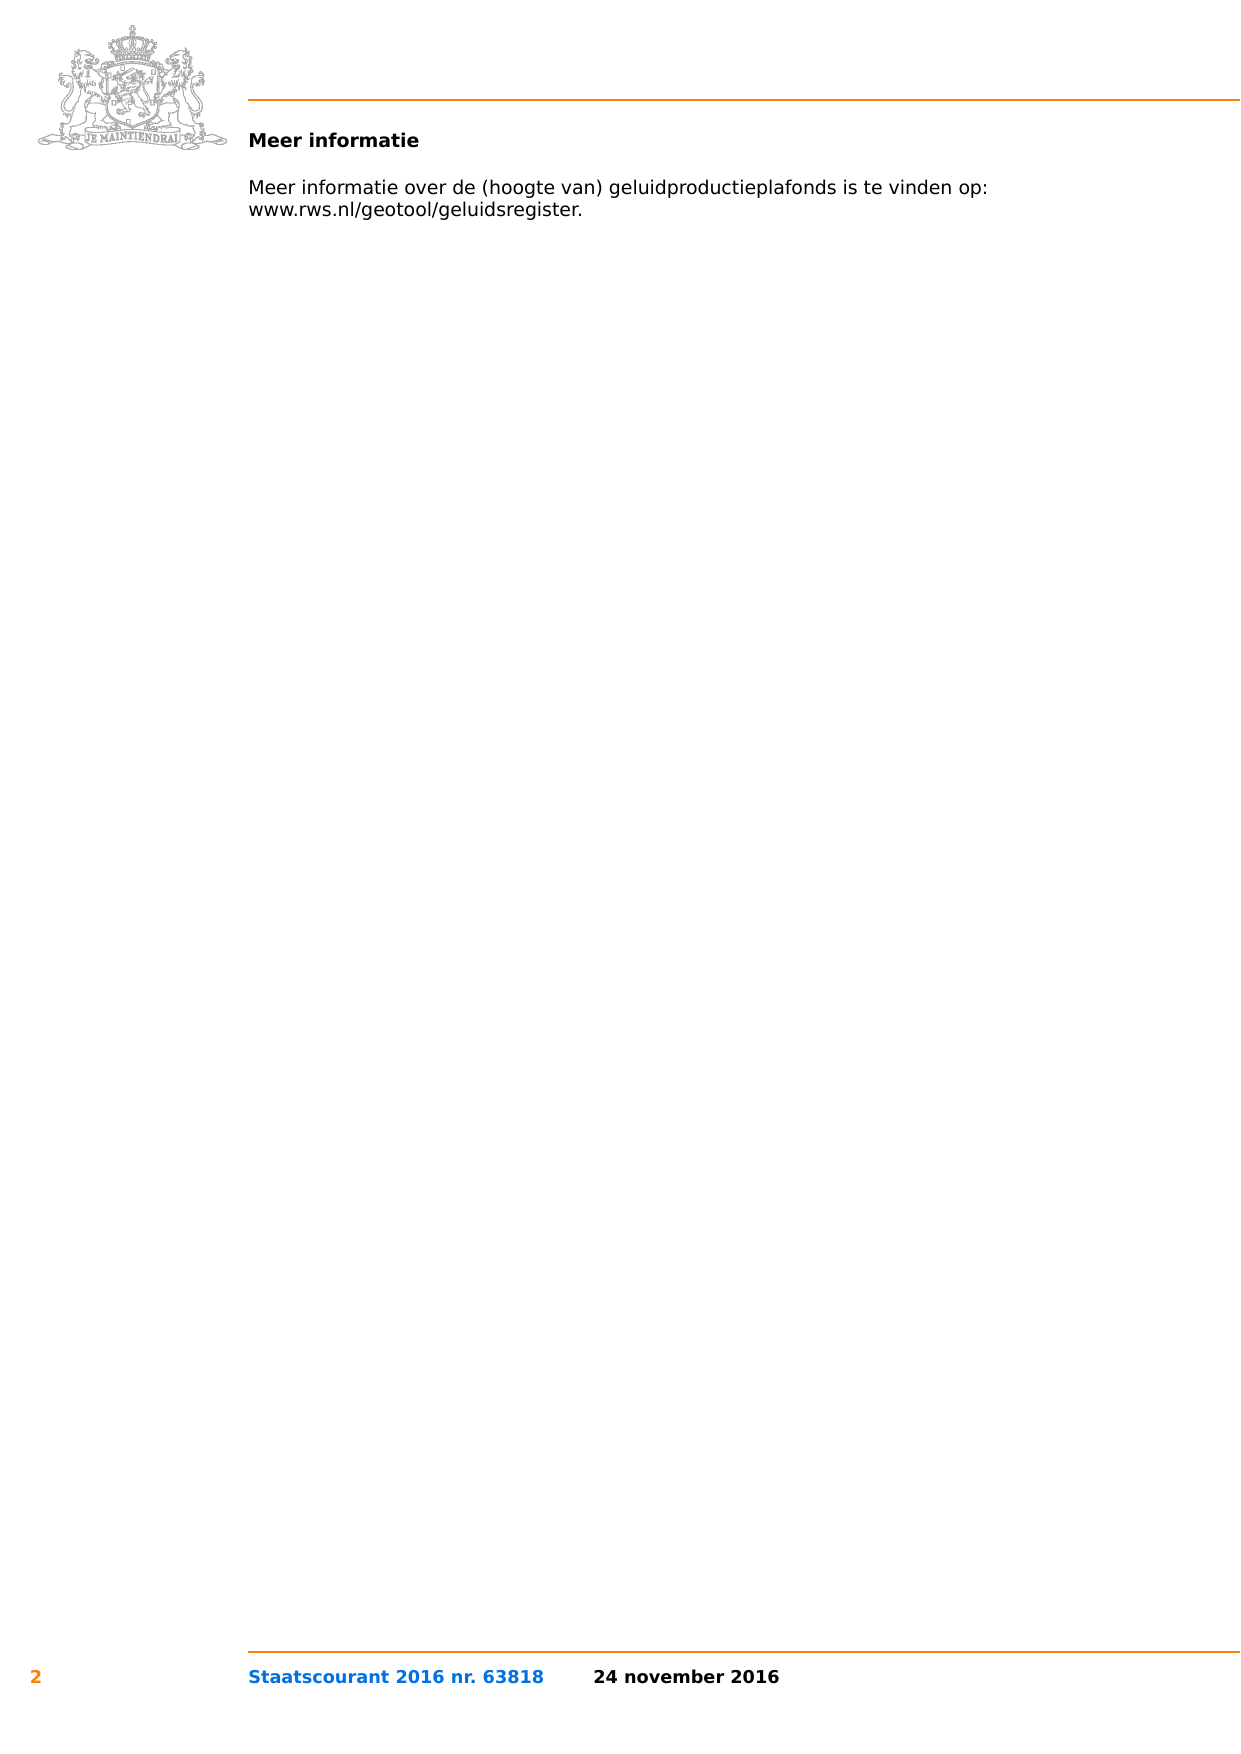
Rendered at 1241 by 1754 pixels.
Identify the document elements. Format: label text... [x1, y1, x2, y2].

text Meer informatie over de (hoogte van) geluidproductieplafonds is te vinden op: www.rws.nl/geotool/geluidsregister. [248, 177, 1163, 221]
subtitle Meer informatie [248, 130, 1163, 152]
picture [38, 25, 227, 150]
